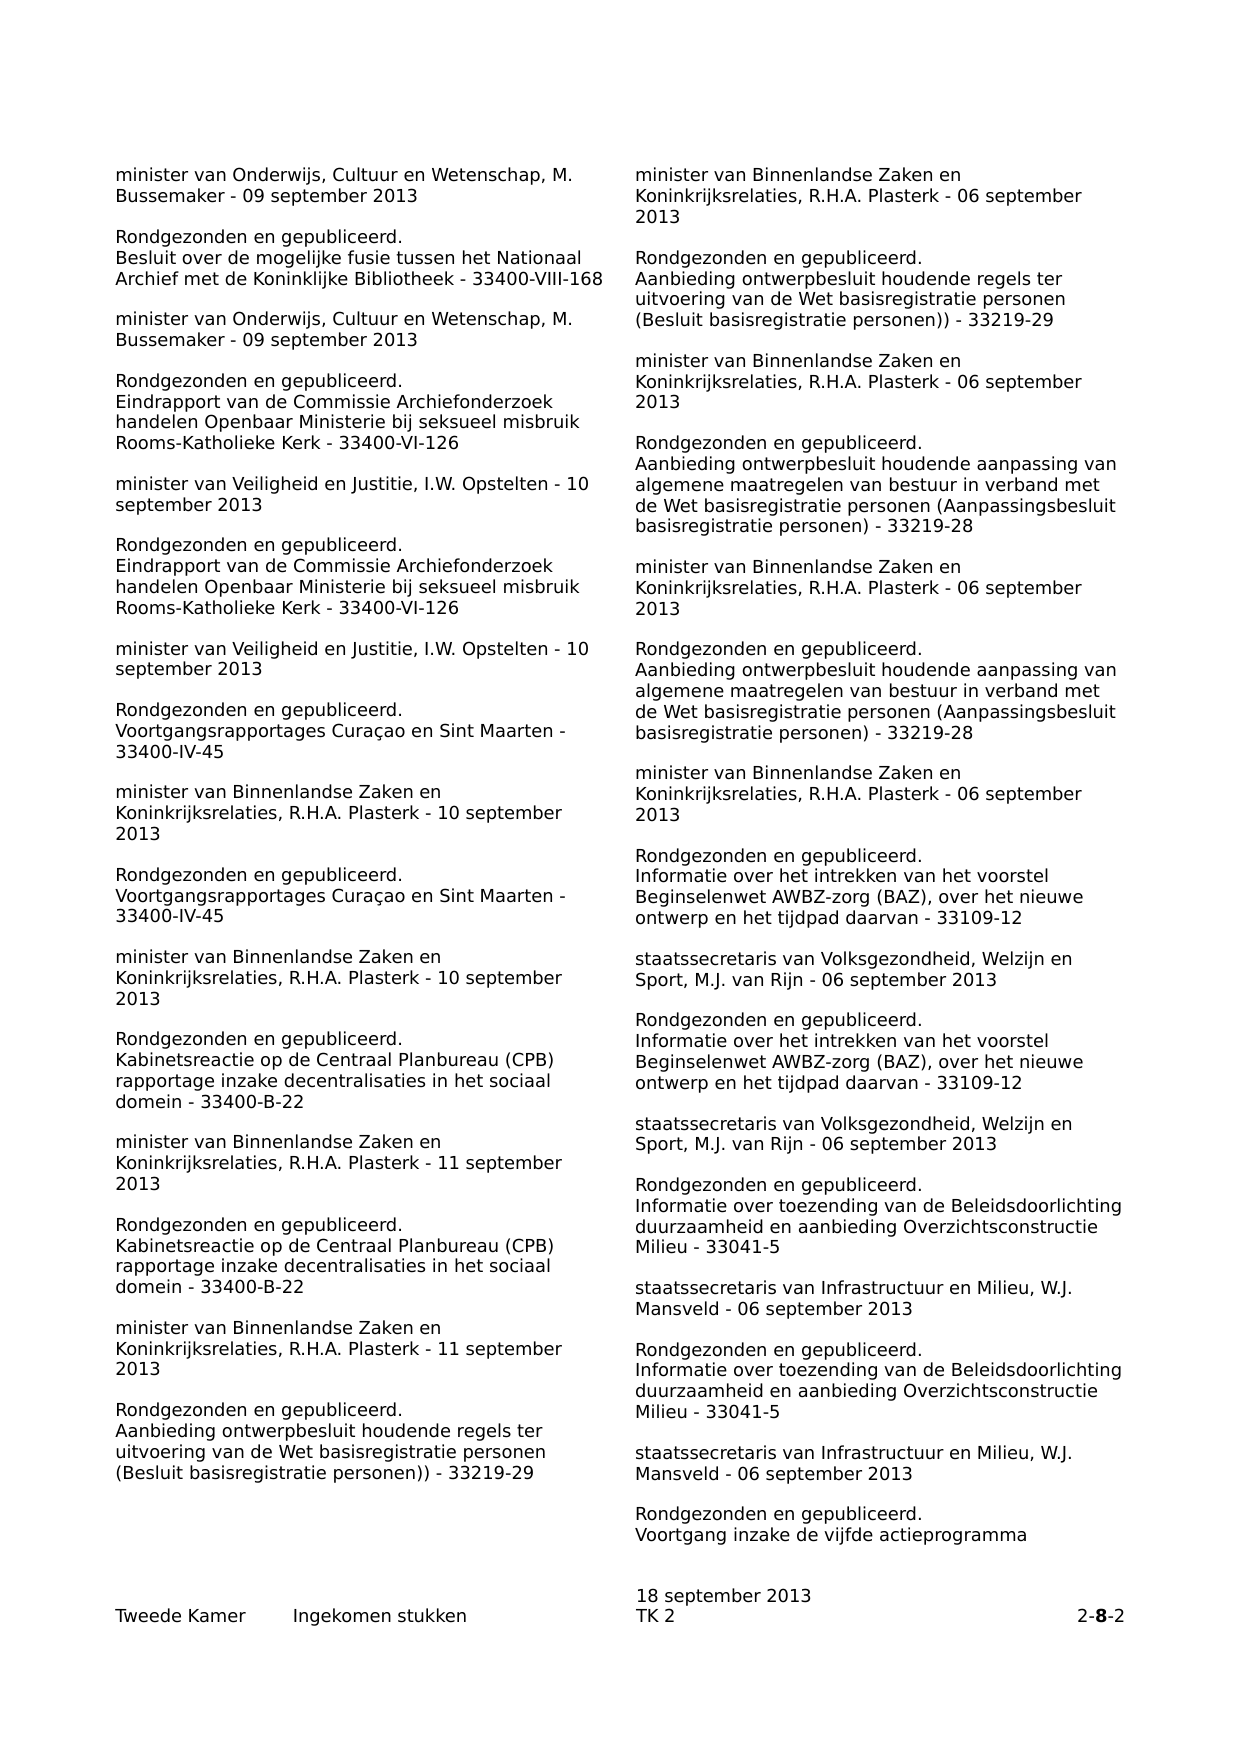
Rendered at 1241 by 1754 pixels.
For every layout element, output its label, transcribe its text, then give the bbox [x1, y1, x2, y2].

text Rondgezonden en gepubliceerd. [635, 845, 1125, 866]
text Rondgezonden en gepubliceerd. [115, 1029, 605, 1050]
text Informatie over het intrekken van het voorstel Beginselenwet AWBZ-zorg (BAZ), over het nieuwe ontwerp en het tijdpad daarvan - 33109-12 [635, 866, 1125, 929]
text Rondgezonden en gepubliceerd. [115, 1400, 605, 1421]
text staatssecretaris van Volksgezondheid, Welzijn en Sport, M.J. van Rijn - 06 september 2013 [635, 1113, 1125, 1155]
text Rondgezonden en gepubliceerd. [635, 433, 1125, 454]
text Informatie over toezending van de Beleidsdoorlichting duurzaamheid en aanbieding Overzichtsconstructie Milieu - 33041-5 [635, 1360, 1125, 1423]
text Aanbieding ontwerpbesluit houdende aanpassing van algemene maatregelen van bestuur in verband met de Wet basisregistratie personen (Aanpassingsbesluit basisregistratie personen) - 33219-28 [635, 454, 1125, 537]
text Rondgezonden en gepubliceerd. [115, 700, 605, 721]
text staatssecretaris van Volksgezondheid, Welzijn en Sport, M.J. van Rijn - 06 september 2013 [635, 949, 1125, 990]
text minister van Binnenlandse Zaken en Koninkrijksrelaties, R.H.A. Plasterk - 11 september 2013 [115, 1318, 605, 1380]
text Eindrapport van de Commissie Archiefonderzoek handelen Openbaar Ministerie bij seksueel misbruik Rooms-Katholieke Kerk - 33400-VI-126 [115, 391, 605, 454]
text Rondgezonden en gepubliceerd. [115, 864, 605, 885]
text Rondgezonden en gepubliceerd. [115, 1214, 605, 1235]
text minister van Binnenlandse Zaken en Koninkrijksrelaties, R.H.A. Plasterk - 10 september 2013 [115, 947, 605, 1009]
text Kabinetsreactie op de Centraal Planbureau (CPB) rapportage inzake decentralisaties in het sociaal domein - 33400-B-22 [115, 1050, 605, 1112]
text Rondgezonden en gepubliceerd. [635, 639, 1125, 660]
text minister van Onderwijs, Cultuur en Wetenschap, M. Bussemaker - 09 september 2013 [115, 165, 605, 207]
text minister van Binnenlandse Zaken en Koninkrijksrelaties, R.H.A. Plasterk - 11 september 2013 [115, 1132, 605, 1194]
text Aanbieding ontwerpbesluit houdende regels ter uitvoering van de Wet basisregistratie personen (Besluit basisregistratie personen)) - 33219-29 [115, 1421, 605, 1483]
text minister van Binnenlandse Zaken en Koninkrijksrelaties, R.H.A. Plasterk - 06 september 2013 [635, 763, 1125, 825]
text minister van Binnenlandse Zaken en Koninkrijksrelaties, R.H.A. Plasterk - 06 september 2013 [635, 557, 1125, 619]
text Rondgezonden en gepubliceerd. [115, 227, 605, 247]
text minister van Binnenlandse Zaken en Koninkrijksrelaties, R.H.A. Plasterk - 10 september 2013 [115, 782, 605, 844]
text minister van Onderwijs, Cultuur en Wetenschap, M. Bussemaker - 09 september 2013 [115, 309, 605, 351]
text Rondgezonden en gepubliceerd. [635, 247, 1125, 268]
text Rondgezonden en gepubliceerd. [115, 371, 605, 391]
text Informatie over het intrekken van het voorstel Beginselenwet AWBZ-zorg (BAZ), over het nieuwe ontwerp en het tijdpad daarvan - 33109-12 [635, 1031, 1125, 1093]
text Voortgangsrapportages Curaçao en Sint Maarten - 33400-IV-45 [115, 885, 605, 927]
text minister van Binnenlandse Zaken en Koninkrijksrelaties, R.H.A. Plasterk - 06 september 2013 [635, 165, 1125, 227]
text Rondgezonden en gepubliceerd. [635, 1339, 1125, 1360]
text Informatie over toezending van de Beleidsdoorlichting duurzaamheid en aanbieding Overzichtsconstructie Milieu - 33041-5 [635, 1196, 1125, 1258]
text Rondgezonden en gepubliceerd. [635, 1010, 1125, 1031]
text Besluit over de mogelijke fusie tussen het Nationaal Archief met de Koninklijke Bibliotheek - 33400-VIII-168 [115, 247, 605, 289]
text Rondgezonden en gepubliceerd. [635, 1504, 1125, 1525]
text Rondgezonden en gepubliceerd. [635, 1175, 1125, 1196]
text Voortgangsrapportages Curaçao en Sint Maarten - 33400-IV-45 [115, 721, 605, 762]
text Kabinetsreactie op de Centraal Planbureau (CPB) rapportage inzake decentralisaties in het sociaal domein - 33400-B-22 [115, 1235, 605, 1298]
text staatssecretaris van Infrastructuur en Milieu, W.J. Mansveld - 06 september 2013 [635, 1278, 1125, 1319]
text Voortgang inzake de vijfde actieprogramma [635, 1525, 1125, 1546]
text Rondgezonden en gepubliceerd. [115, 535, 605, 556]
text Aanbieding ontwerpbesluit houdende regels ter uitvoering van de Wet basisregistratie personen (Besluit basisregistratie personen)) - 33219-29 [635, 268, 1125, 331]
text minister van Veiligheid en Justitie, I.W. Opstelten - 10 september 2013 [115, 474, 605, 515]
text Aanbieding ontwerpbesluit houdende aanpassing van algemene maatregelen van bestuur in verband met de Wet basisregistratie personen (Aanpassingsbesluit basisregistratie personen) - 33219-28 [635, 660, 1125, 743]
text staatssecretaris van Infrastructuur en Milieu, W.J. Mansveld - 06 september 2013 [635, 1443, 1125, 1484]
text Eindrapport van de Commissie Archiefonderzoek handelen Openbaar Ministerie bij seksueel misbruik Rooms-Katholieke Kerk - 33400-VI-126 [115, 556, 605, 618]
text minister van Binnenlandse Zaken en Koninkrijksrelaties, R.H.A. Plasterk - 06 september 2013 [635, 351, 1125, 413]
text minister van Veiligheid en Justitie, I.W. Opstelten - 10 september 2013 [115, 638, 605, 680]
